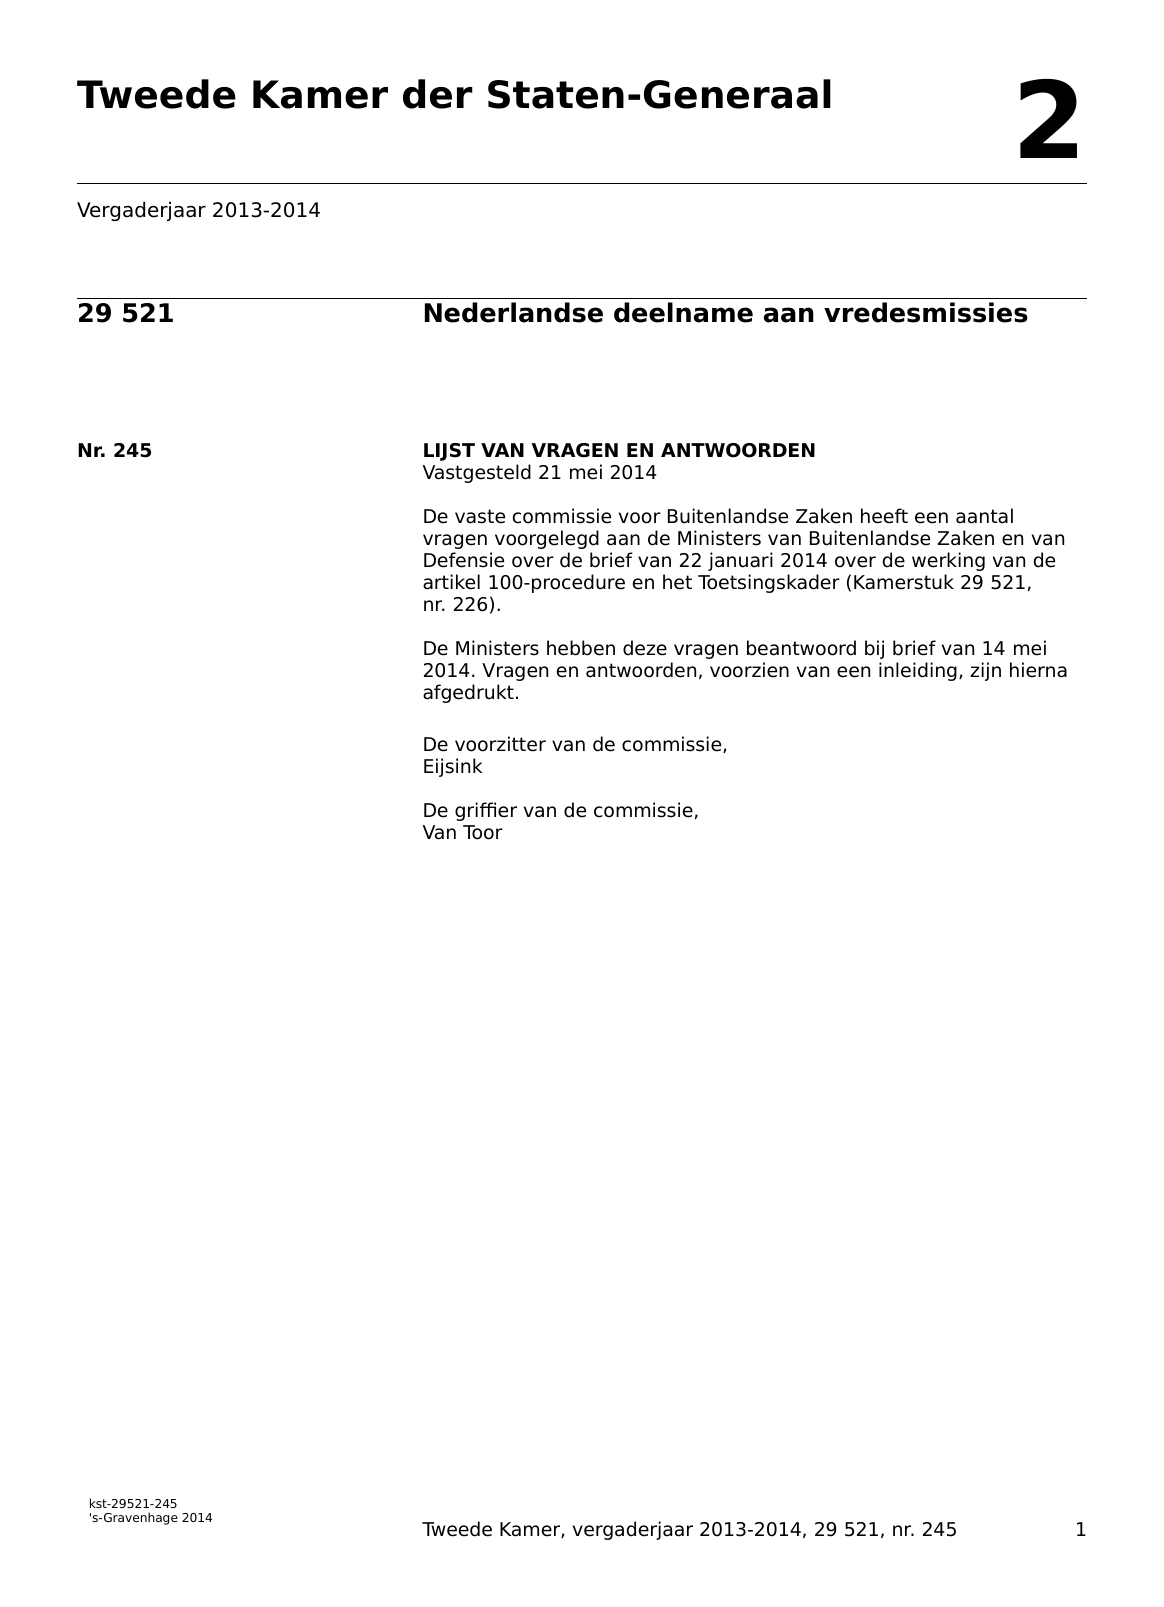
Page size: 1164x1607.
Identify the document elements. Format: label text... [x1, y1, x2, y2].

text De griffier van de commissie, Van Toor [422, 800, 1087, 844]
subtitle Nr. 245 LIJST VAN VRAGEN EN ANTWOORDEN [77, 440, 1087, 462]
table_header Tweede Kamer der Staten-Generaal [77, 59, 886, 183]
text 's-Gravenhage 2014 [88, 1511, 323, 1525]
table_cell Vergaderjaar 2013-2014 [77, 184, 1087, 298]
subtitle 29 521 Nederlandse deelname aan vredesmissies [77, 299, 1087, 329]
text De vaste commissie voor Buitenlandse Zaken heeft een aantal vragen voorgelegd aan de Ministers van Buitenlandse Zaken en van Defensie over de brief van 22 januari 2014 over de werking van de artikel 100-procedure en het Toetsingskader (Kamerstuk 29 521, nr. 226). [422, 506, 1087, 616]
text Vastgesteld 21 mei 2014 [422, 462, 1087, 484]
text kst-29521-245 [88, 1497, 323, 1511]
table_header 2 [886, 59, 1087, 183]
text De Ministers hebben deze vragen beantwoord bij brief van 14 mei 2014. Vragen en antwoorden, voorzien van een inleiding, zijn hierna afgedrukt. [422, 638, 1087, 704]
text De voorzitter van de commissie, Eijsink [422, 734, 1087, 778]
